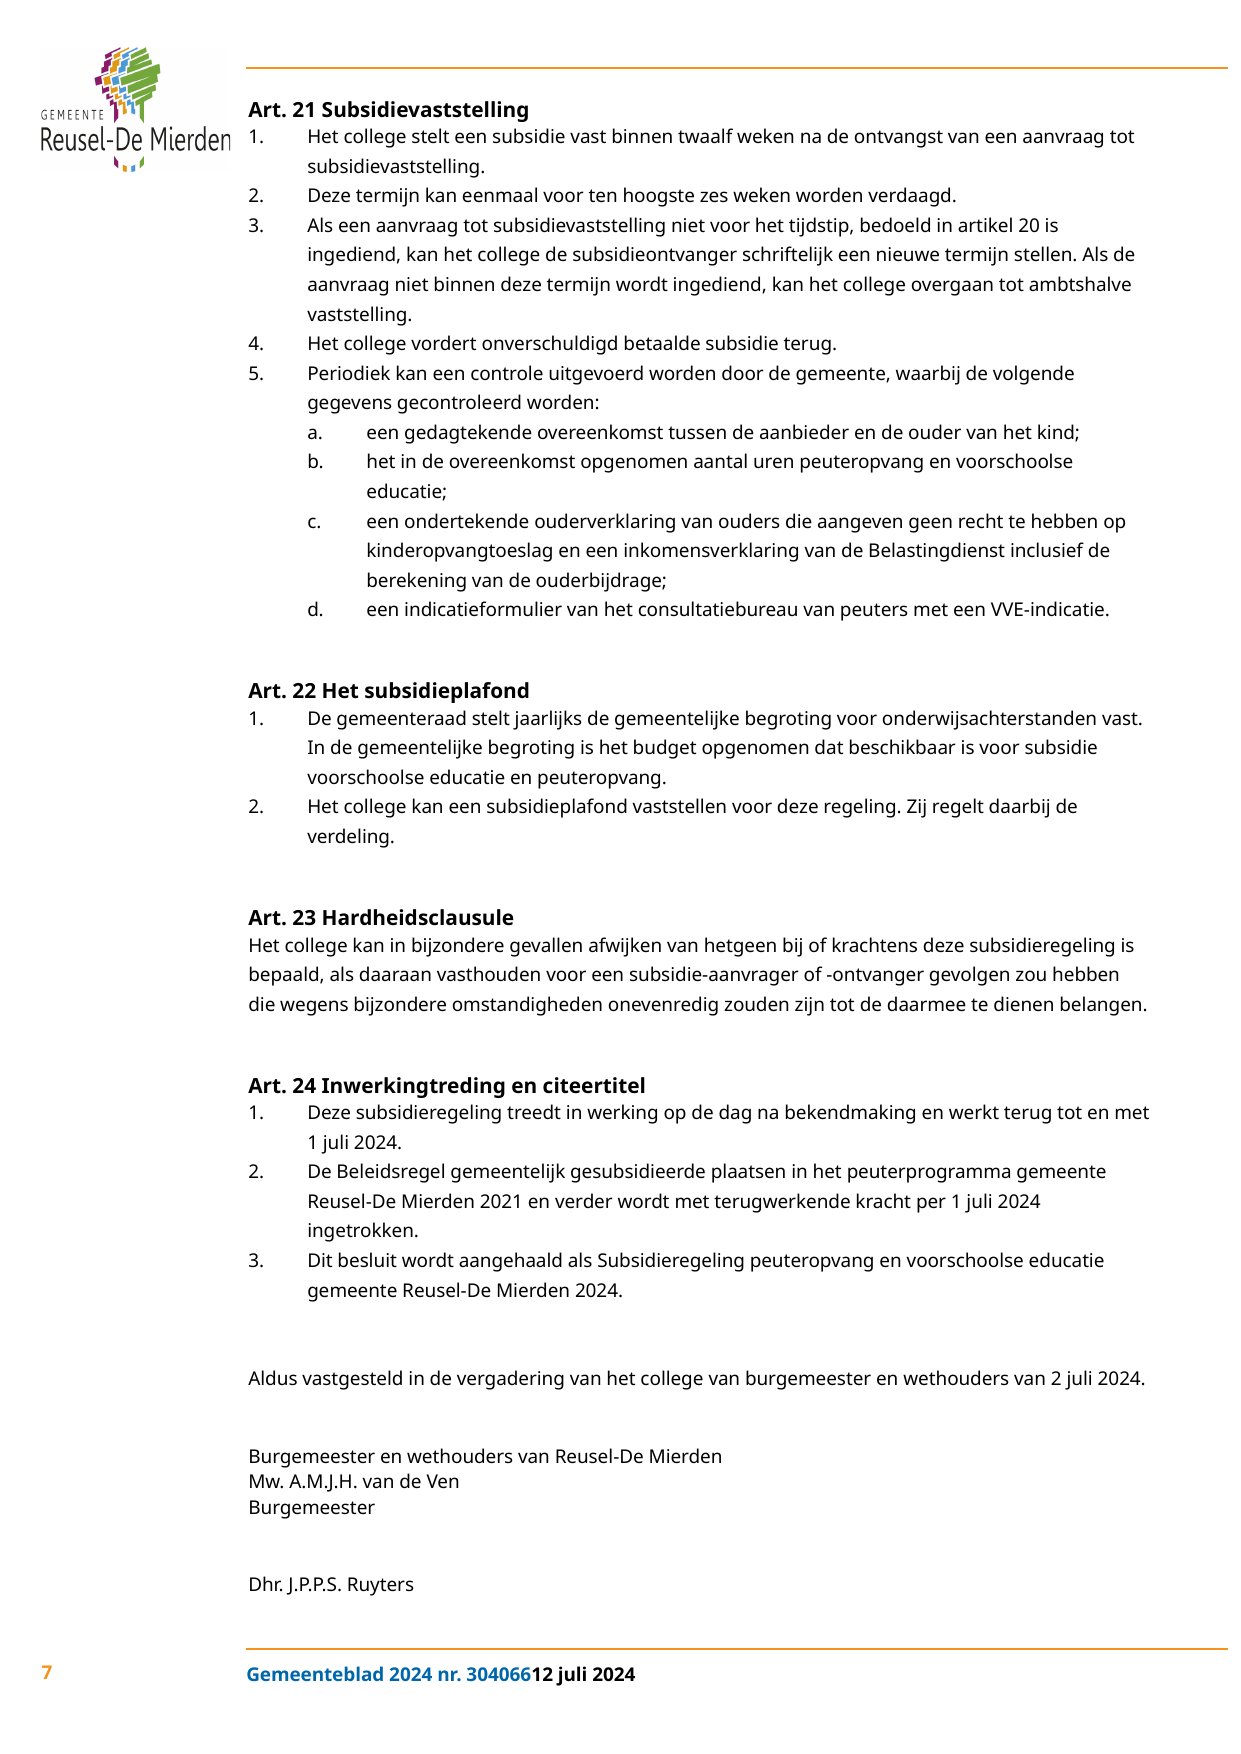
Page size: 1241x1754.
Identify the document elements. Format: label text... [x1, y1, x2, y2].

list Het college stelt een subsidie vast binnen twaalf weken na de ontvangst van een aanvraag tot subsidievaststelling. [248, 123, 1152, 178]
list Dit besluit wordt aangehaald als Subsidieregeling peuteropvang en voorschoolse educatie gemeente Reusel-De Mierden 2024. [248, 1247, 1152, 1303]
list De Beleidsregel gemeentelijk gesubsidieerde plaatsen in het peuterprogramma gemeente Reusel-De Mierden 2021 en verder wordt met terugwerkende kracht per 1 juli 2024 ingetrokken. [248, 1158, 1152, 1243]
text Het college kan in bijzondere gevallen afwijken van hetgeen bij of krachtens deze subsidieregeling is bepaald, als daaraan vasthouden voor een subsidie-aanvrager of -ontvanger gevolgen zou hebben die wegens bijzondere omstandigheden onevenredig zouden zijn tot de daarmee te dienen belangen. [248, 932, 1152, 1017]
picture [41, 47, 231, 172]
list het in de overeenkomst opgenomen aantal uren peuteropvang en voorschoolse educatie; [307, 449, 1152, 504]
list een gedagtekende overeenkomst tussen de aanbieder en de ouder van het kind; [307, 419, 1152, 445]
list Periodiek kan een controle uitgevoerd worden door de gemeente, waarbij de volgende gegevens gecontroleerd worden: [248, 360, 1152, 415]
list een ondertekende ouderverklaring van ouders die aangeven geen recht te hebben op kinderopvangtoeslag en een inkomensverklaring van de Belastingdienst inclusief de berekening van de ouderbijdrage; [307, 508, 1152, 593]
text Mw. A.M.J.H. van de Ven [248, 1468, 1152, 1494]
list De gemeenteraad stelt jaarlijks de gemeentelijke begroting voor onderwijsachterstanden vast. In de gemeentelijke begroting is het budget opgenomen dat beschikbaar is voor subsidie voorschoolse educatie en peuteropvang. [248, 705, 1152, 790]
text Art. 21 Subsidievaststelling [248, 95, 1152, 123]
list Deze termijn kan eenmaal voor ten hoogste zes weken worden verdaagd. [248, 182, 1152, 208]
text Art. 23 Hardheidsclausule [248, 903, 1152, 932]
text Art. 22 Het subsidieplafond [248, 677, 1152, 705]
text Burgemeester [248, 1494, 1152, 1520]
list een indicatieformulier van het consultatiebureau van peuters met een VVE-indicatie. [307, 597, 1152, 622]
list Deze subsidieregeling treedt in werking op de dag na bekendmaking en werkt terug tot en met 1 juli 2024. [248, 1099, 1152, 1155]
text Aldus vastgesteld in de vergadering van het college van burgemeester en wethouders van 2 juli 2024. [248, 1366, 1152, 1391]
text Art. 24 Inwerkingtreding en citeertitel [248, 1071, 1152, 1099]
list Het college vordert onverschuldigd betaalde subsidie terug. [248, 330, 1152, 356]
list Als een aanvraag tot subsidievaststelling niet voor het tijdstip, bedoeld in artikel 20 is ingediend, kan het college de subsidieontvanger schriftelijk een nieuwe termijn stellen. Als de aanvraag niet binnen deze termijn wordt ingediend, kan het college overgaan tot ambtshalve vaststelling. [248, 212, 1152, 326]
list Het college kan een subsidieplafond vaststellen voor deze regeling. Zij regelt daarbij de verdeling. [248, 794, 1152, 849]
text Dhr. J.P.P.S. Ruyters [248, 1571, 1152, 1597]
text Burgemeester en wethouders van Reusel-De Mierden [248, 1443, 1152, 1468]
